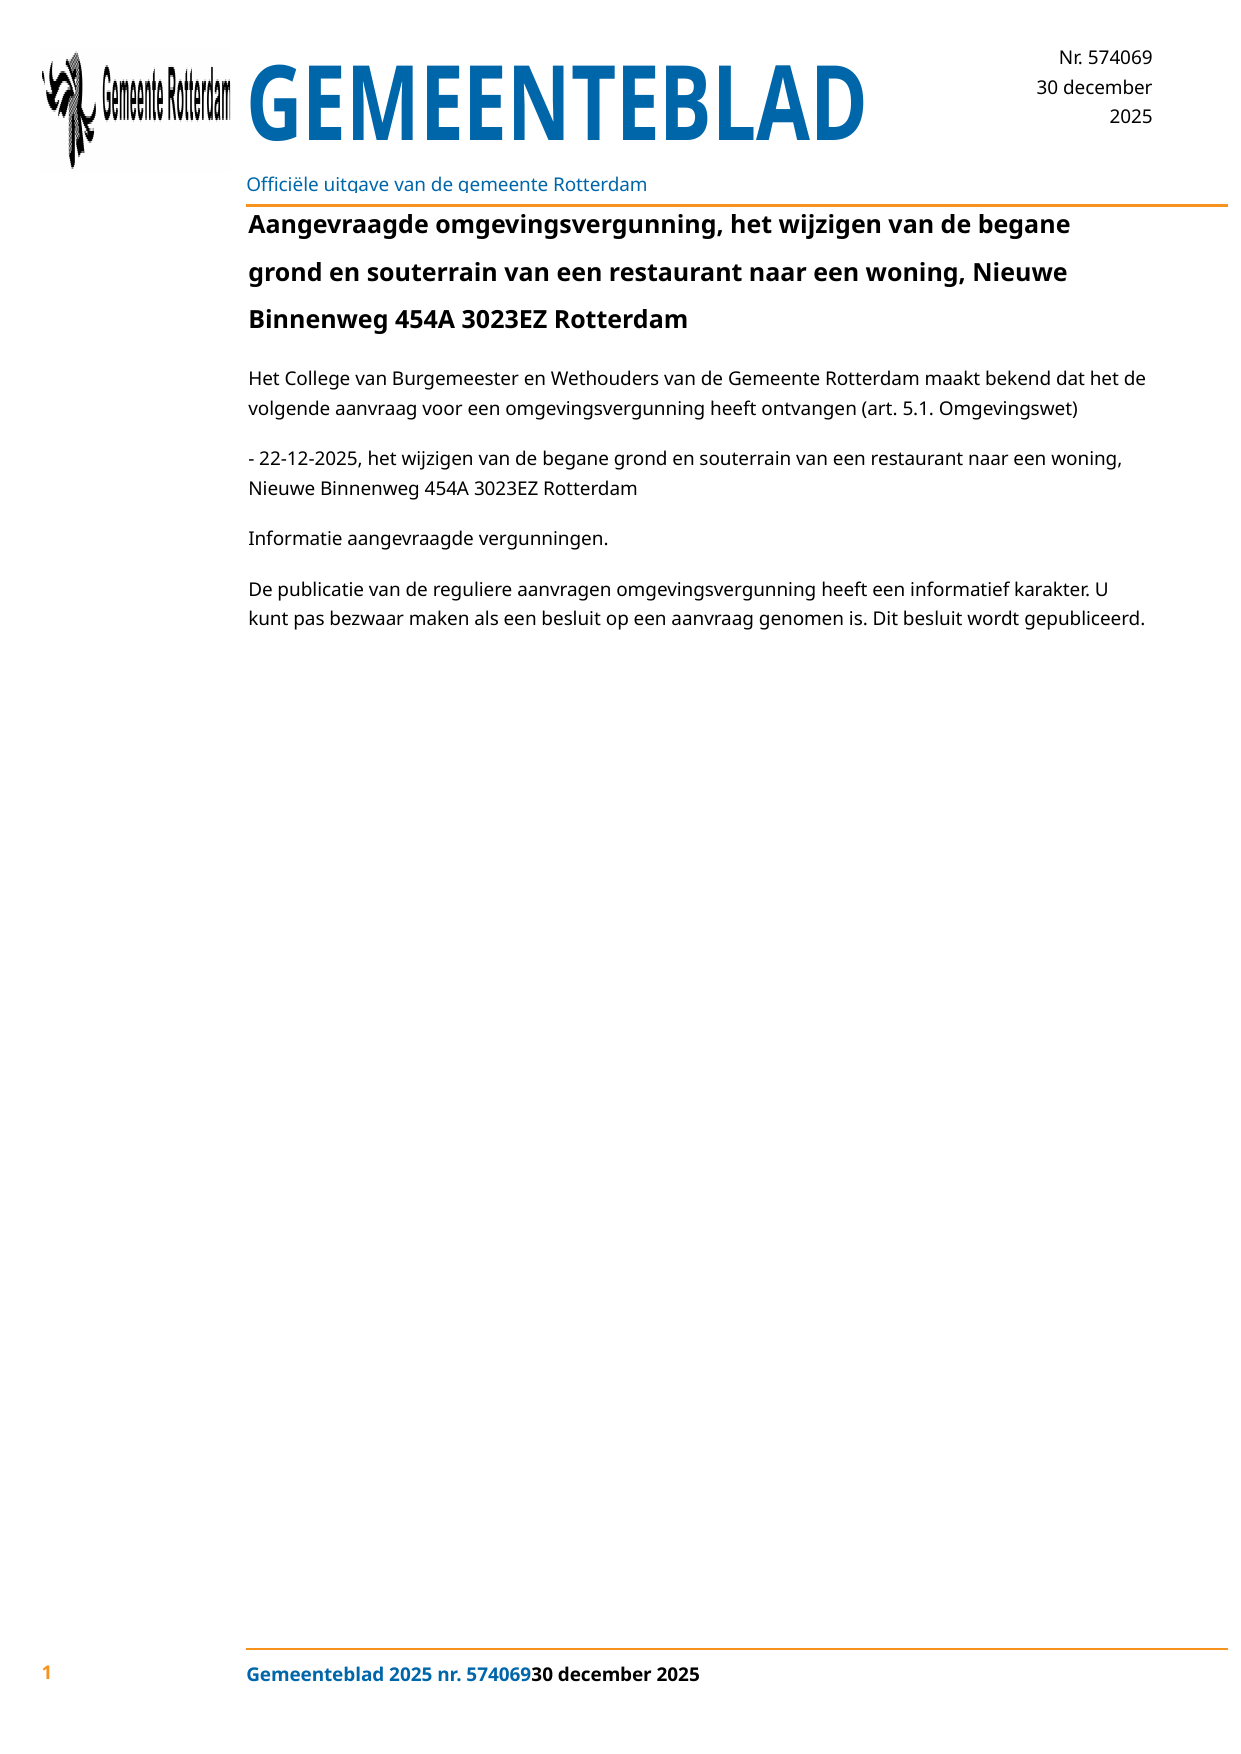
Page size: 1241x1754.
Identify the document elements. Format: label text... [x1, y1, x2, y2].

picture [41, 47, 231, 172]
text - 22-12-2025, het wijzigen van de begane grond en souterrain van een restaurant naar een woning, Nieuwe Binnenweg 454A 3023EZ Rotterdam [248, 446, 1152, 501]
text De publicatie van de reguliere aanvragen omgevingsvergunning heeft een informatief karakter. U kunt pas bezwaar maken als een besluit op een aanvraag genomen is. Dit besluit wordt gepubliceerd. [248, 576, 1152, 631]
text Informatie aangevraagde vergunningen. [248, 526, 1152, 551]
text Het College van Burgemeester en Wethouders van de Gemeente Rotterdam maakt bekend dat het de volgende aanvraag voor een omgevingsvergunning heeft ontvangen (art. 5.1. Omgevingswet) [248, 366, 1152, 421]
text Aangevraagde omgevingsvergunning, het wijzigen van de begane grond en souterrain van een restaurant naar een woning, Nieuwe Binnenweg 454A 3023EZ Rotterdam [248, 207, 1152, 336]
